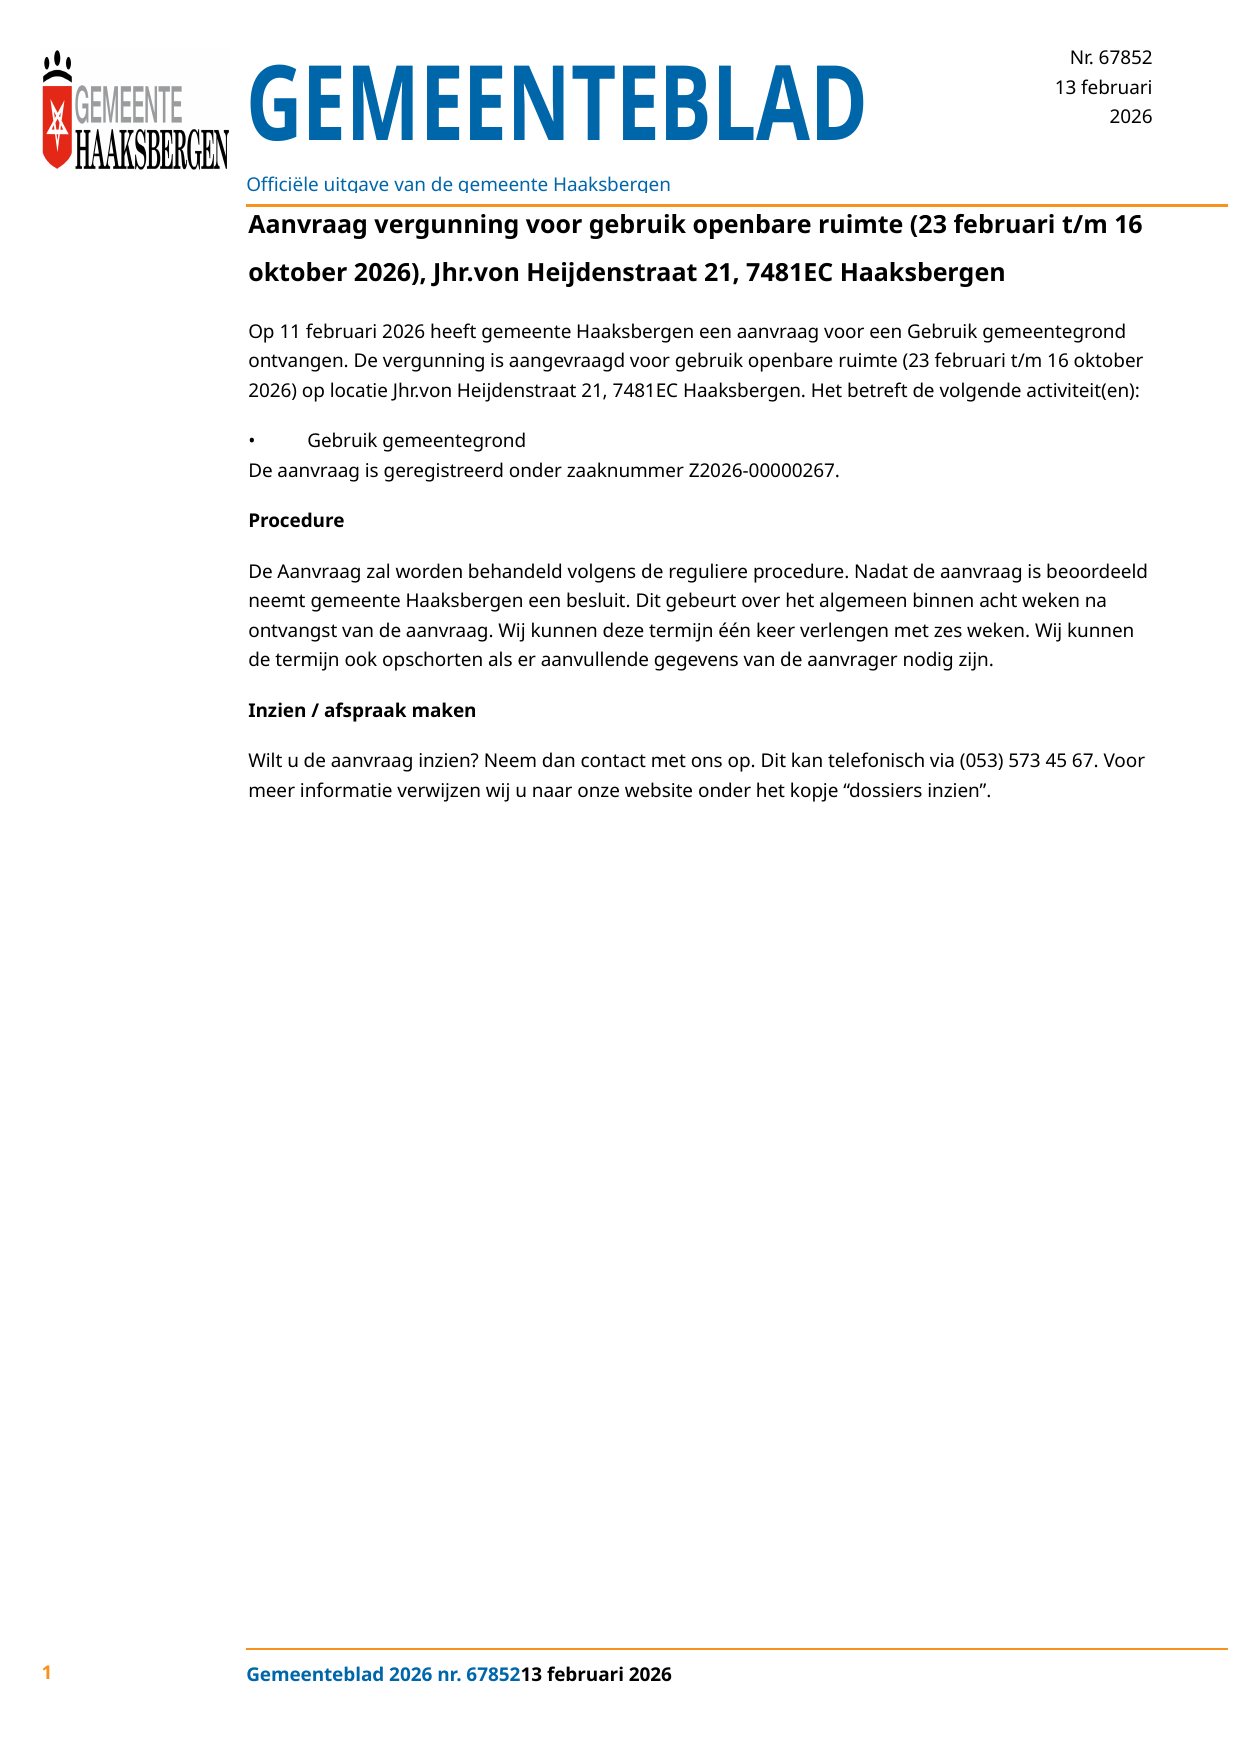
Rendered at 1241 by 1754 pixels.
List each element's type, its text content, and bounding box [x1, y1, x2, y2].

list Gebruik gemeentegrond [248, 427, 1152, 453]
text Wilt u de aanvraag inzien? Neem dan contact met ons op. Dit kan telefonisch via (053) 573 45 67. Voor meer informatie verwijzen wij u naar onze website onder het kopje “dossiers inzien”. [248, 747, 1152, 803]
text Inzien / afspraak maken [248, 697, 1152, 723]
text De Aanvraag zal worden behandeld volgens de reguliere procedure. Nadat de aanvraag is beoordeeld neemt gemeente Haaksbergen een besluit. Dit gebeurt over het algemeen binnen acht weken na ontvangst van de aanvraag. Wij kunnen deze termijn één keer verlengen met zes weken. Wij kunnen de termijn ook opschorten als er aanvullende gegevens van de aanvrager nodig zijn. [248, 558, 1152, 672]
picture [41, 47, 231, 172]
text Procedure [248, 507, 1152, 533]
text Aanvraag vergunning voor gebruik openbare ruimte (23 februari t/m 16 oktober 2026), Jhr.von Heijdenstraat 21, 7481EC Haaksbergen [248, 207, 1152, 288]
text De aanvraag is geregistreerd onder zaaknummer Z2026-00000267. [248, 457, 1152, 483]
text Op 11 februari 2026 heeft gemeente Haaksbergen een aanvraag voor een Gebruik gemeentegrond ontvangen. De vergunning is aangevraagd voor gebruik openbare ruimte (23 februari t/m 16 oktober 2026) op locatie Jhr.von Heijdenstraat 21, 7481EC Haaksbergen. Het betreft de volgende activiteit(en): [248, 318, 1152, 403]
